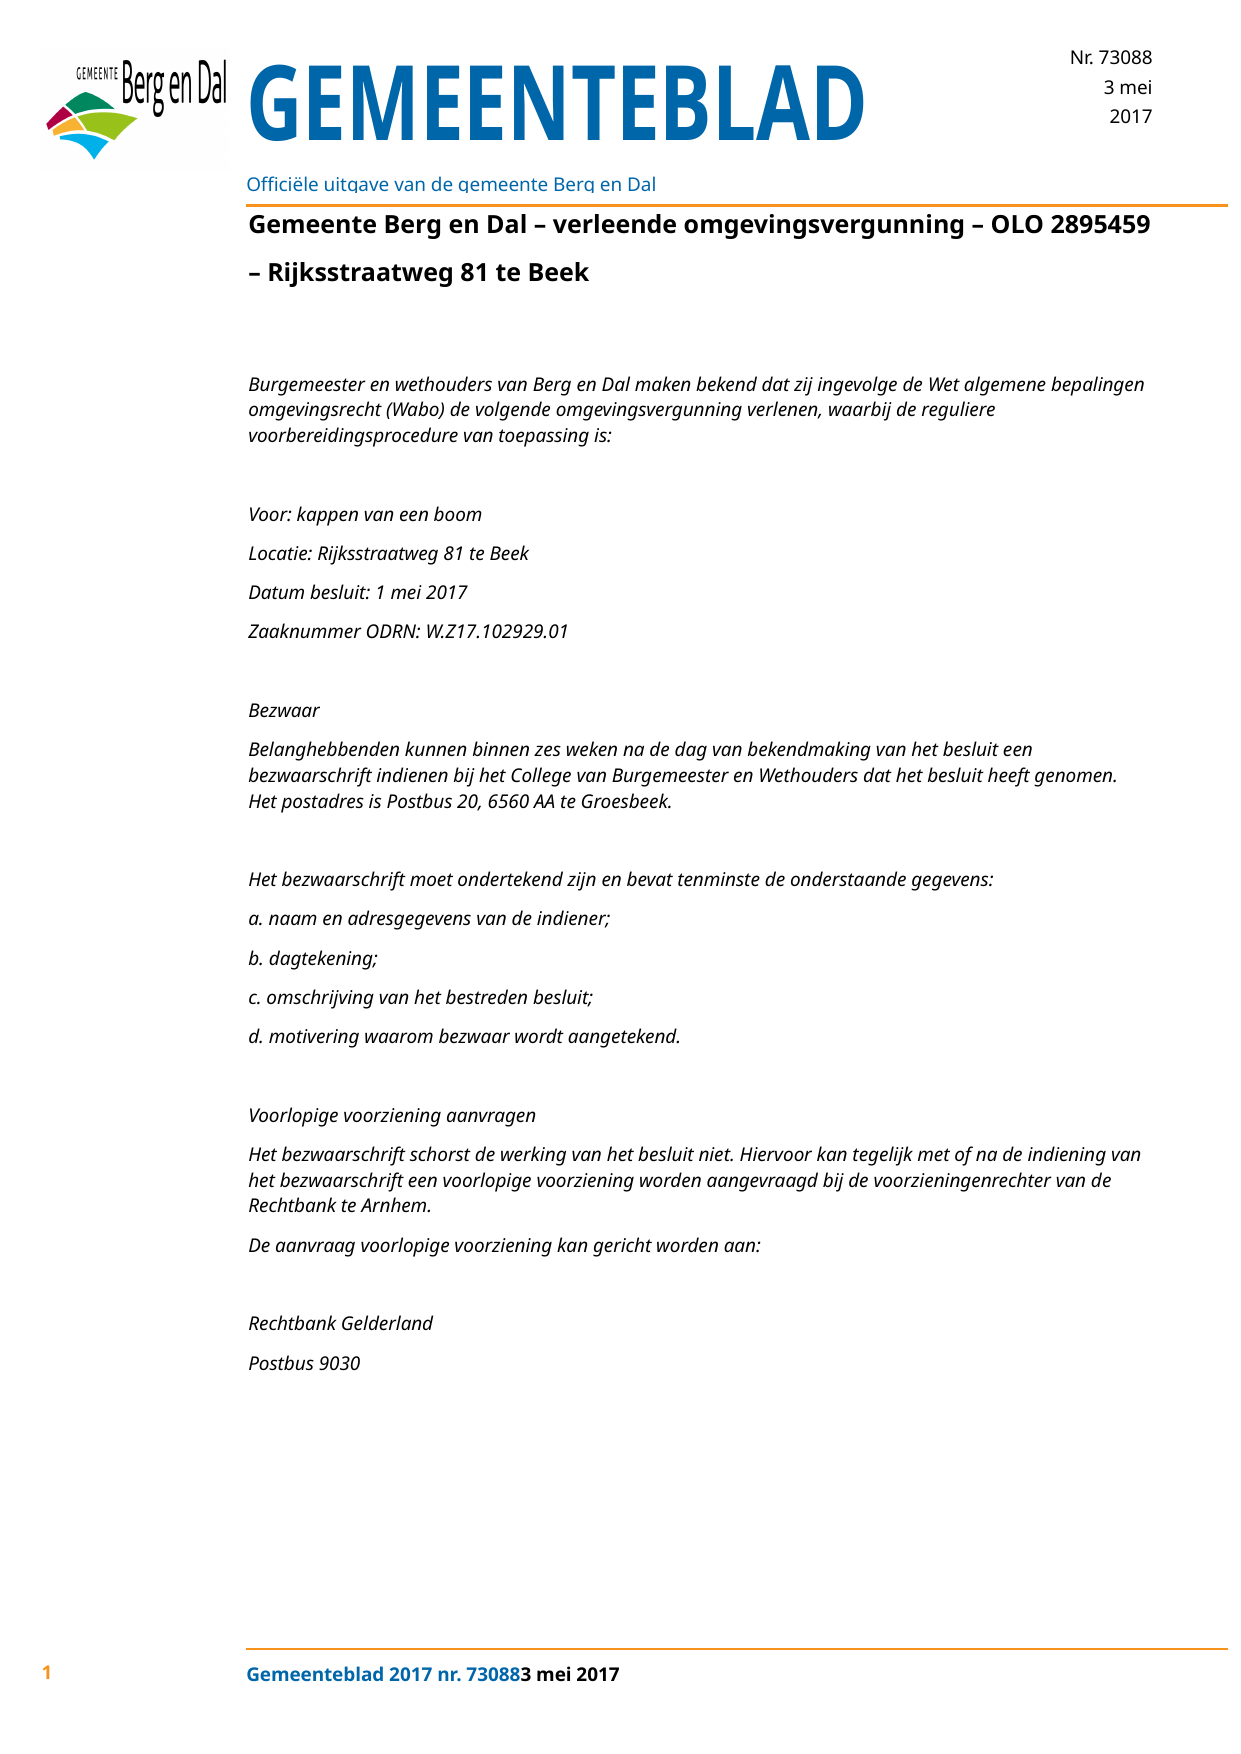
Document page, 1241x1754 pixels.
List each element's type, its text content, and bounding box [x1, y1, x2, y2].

text Rechtbank Gelderland [248, 1311, 1152, 1336]
text Datum besluit: 1 mei 2017 [248, 579, 1152, 605]
text Belanghebbenden kunnen binnen zes weken na de dag van bekendmaking van het besluit een bezwaarschrift indienen bij het College van Burgemeester en Wethouders dat het besluit heeft genomen. Het postadres is Postbus 20, 6560 AA te Groesbeek. [248, 736, 1152, 813]
text Burgemeester en wethouders van Berg en Dal maken bekend dat zij ingevolge de Wet algemene bepalingen omgevingsrecht (Wabo) de volgende omgevingsvergunning verlenen, waarbij de reguliere voorbereidingsprocedure van toepassing is: [248, 371, 1152, 448]
text Zaaknummer ODRN: W.Z17.102929.01 [248, 618, 1152, 644]
text Het bezwaarschrift moet ondertekend zijn en bevat tenminste de onderstaande gegevens: [248, 866, 1152, 892]
picture [41, 47, 231, 172]
text Voor: kappen van een boom [248, 501, 1152, 526]
text Postbus 9030 [248, 1350, 1152, 1376]
text Voorlopige voorziening aanvragen [248, 1102, 1152, 1128]
text Locatie: Rijksstraatweg 81 te Beek [248, 540, 1152, 566]
text d. motivering waarom bezwaar wordt aangetekend. [248, 1023, 1152, 1049]
text c. omschrijving van het bestreden besluit; [248, 984, 1152, 1010]
text De aanvraag voorlopige voorziening kan gericht worden aan: [248, 1232, 1152, 1258]
text b. dagtekening; [248, 945, 1152, 971]
text Het bezwaarschrift schorst de werking van het besluit niet. Hiervoor kan tegelijk met of na de indiening van het bezwaarschrift een voorlopige voorziening worden aangevraagd bij de voorzieningenrechter van de Rechtbank te Arnhem. [248, 1141, 1152, 1218]
text Gemeente Berg en Dal – verleende omgevingsvergunning – OLO 2895459 – Rijksstraatweg 81 te Beek [248, 207, 1152, 288]
text Bezwaar [248, 697, 1152, 723]
text a. naam en adresgegevens van de indiener; [248, 906, 1152, 931]
